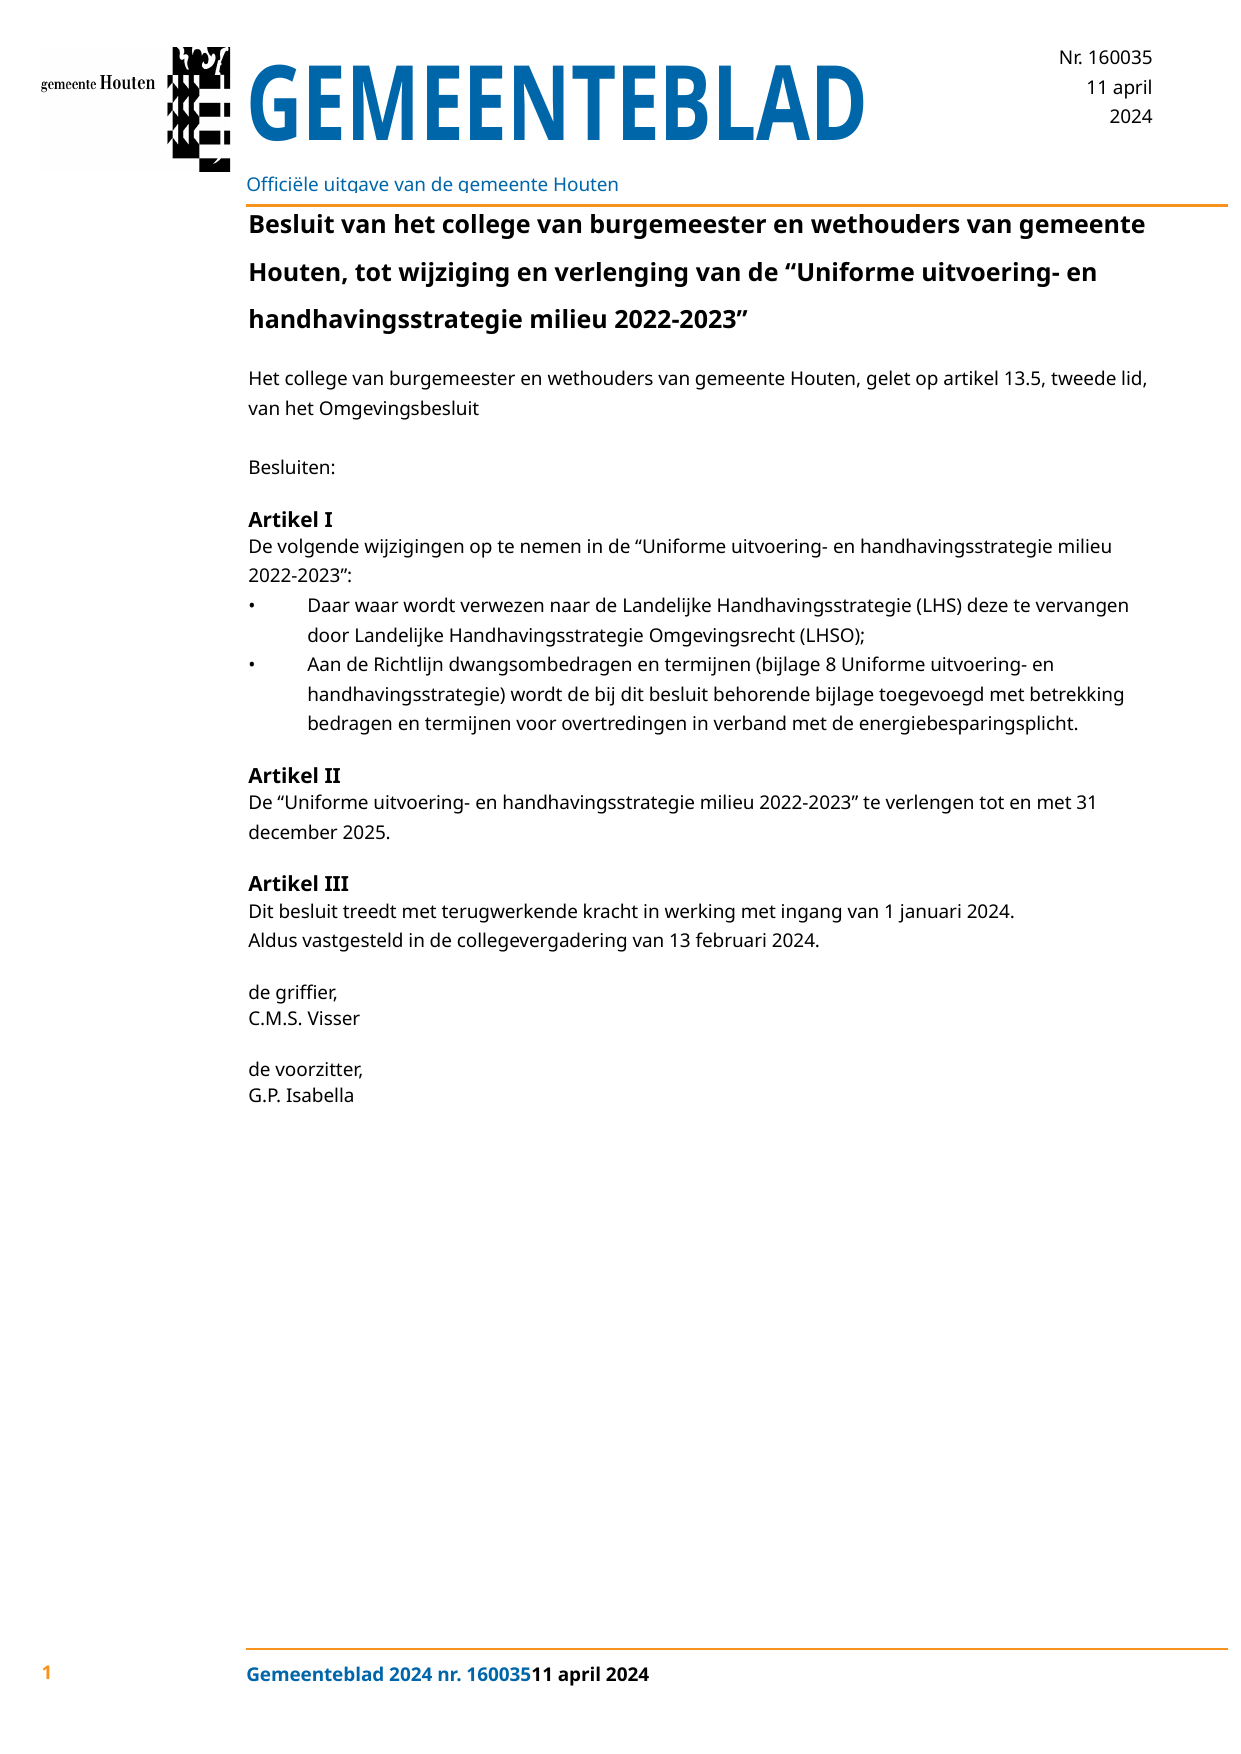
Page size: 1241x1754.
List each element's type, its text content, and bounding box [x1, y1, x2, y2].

picture [41, 47, 231, 172]
text de griffier, [248, 979, 1152, 1005]
text G.P. Isabella [248, 1082, 1152, 1108]
text Artikel II [248, 761, 1152, 789]
text Besluiten: [248, 454, 1152, 480]
text Besluit van het college van burgemeester en wethouders van gemeente Houten, tot wijziging en verlenging van de “Uniforme uitvoering- en handhavingsstrategie milieu 2022-2023” [248, 207, 1152, 336]
text Het college van burgemeester en wethouders van gemeente Houten, gelet op artikel 13.5, tweede lid, van het Omgevingsbesluit [248, 366, 1152, 421]
list Daar waar wordt verwezen naar de Landelijke Handhavingsstrategie (LHS) deze te vervangen door Landelijke Handhavingsstrategie Omgevingsrecht (LHSO); [248, 592, 1152, 648]
text De volgende wijzigingen op te nemen in de “Uniforme uitvoering- en handhavingsstrategie milieu 2022-2023”: [248, 533, 1152, 588]
text Aldus vastgesteld in de collegevergadering van 13 februari 2024. [248, 927, 1152, 953]
list Aan de Richtlijn dwangsombedragen en termijnen (bijlage 8 Uniforme uitvoering- en handhavingsstrategie) wordt de bij dit besluit behorende bijlage toegevoegd met betrekking bedragen en termijnen voor overtredingen in verband met de energiebesparingsplicht. [248, 651, 1152, 736]
text Dit besluit treedt met terugwerkende kracht in werking met ingang van 1 januari 2024. [248, 898, 1152, 924]
text Artikel III [248, 869, 1152, 898]
text C.M.S. Visser [248, 1005, 1152, 1030]
text De “Uniforme uitvoering- en handhavingsstrategie milieu 2022-2023” te verlengen tot en met 31 december 2025. [248, 789, 1152, 845]
text Artikel I [248, 505, 1152, 533]
text de voorzitter, [248, 1056, 1152, 1082]
